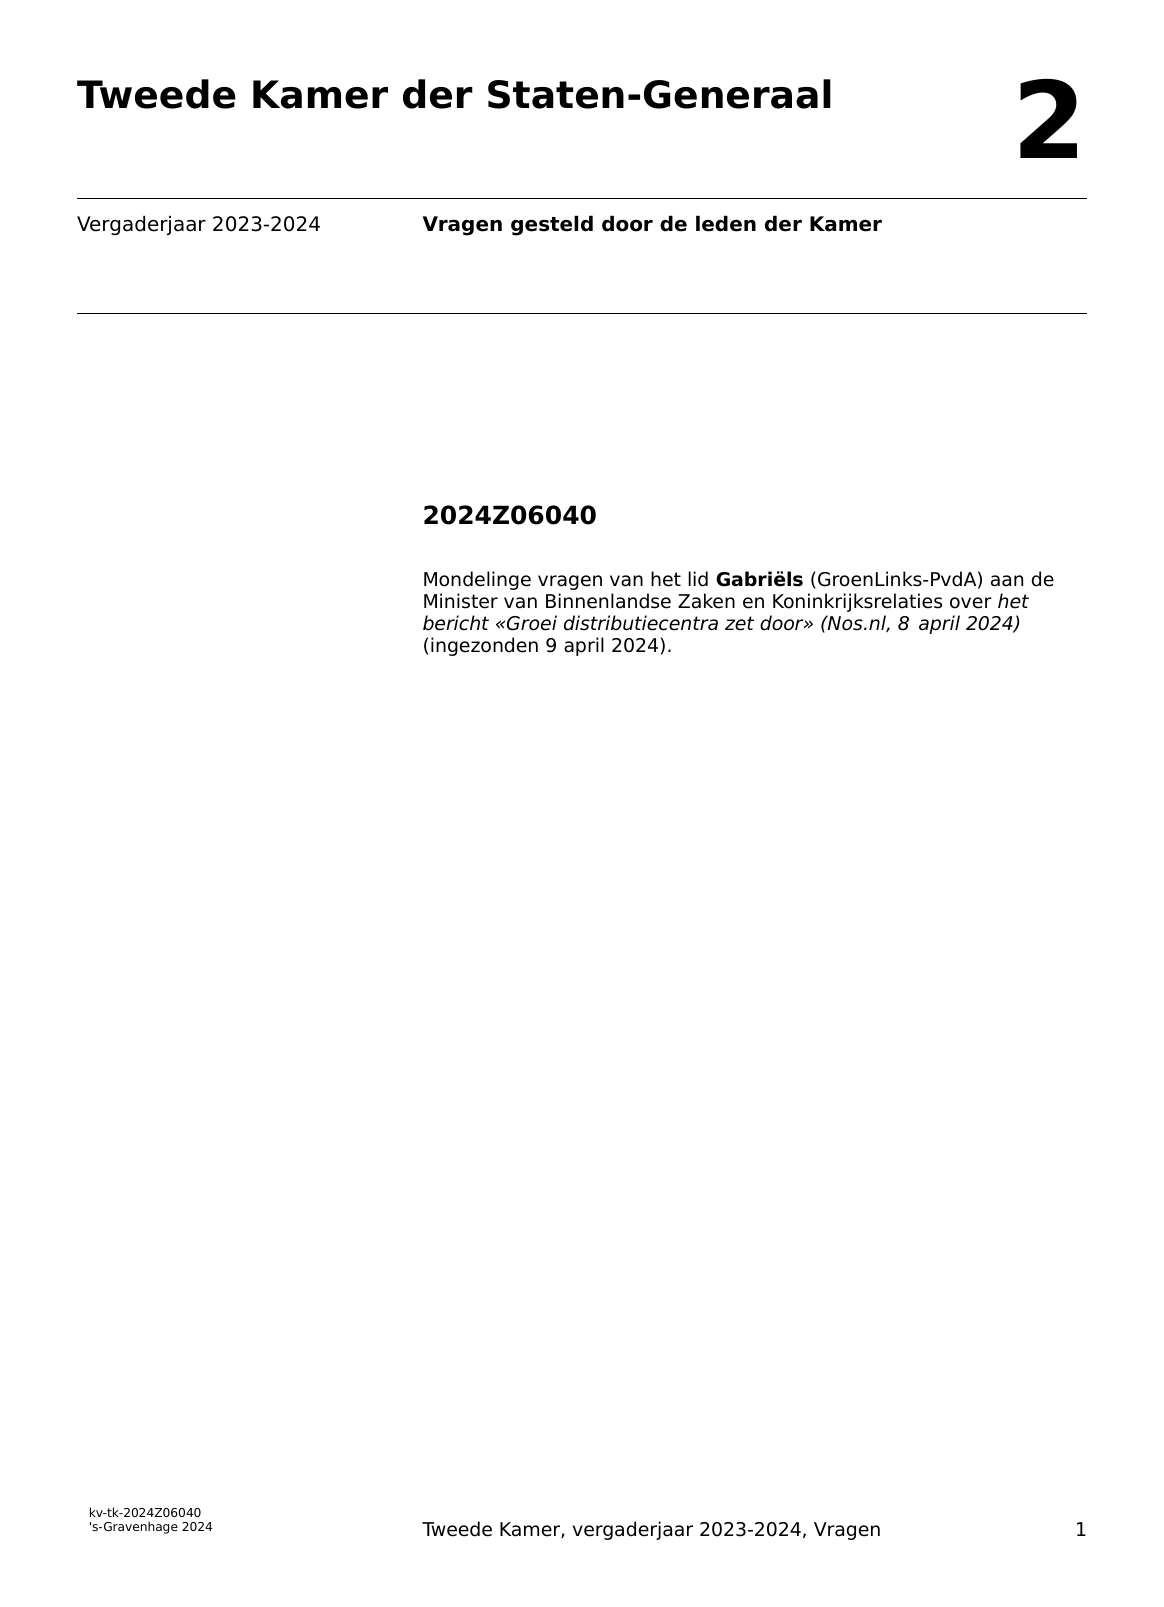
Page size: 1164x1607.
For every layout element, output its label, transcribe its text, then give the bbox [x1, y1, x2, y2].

table_header Tweede Kamer der Staten-Generaal [77, 59, 886, 198]
table_header 2 [886, 59, 1087, 198]
text Mondelinge vragen van het lid Gabriëls (GroenLinks-PvdA) aan de Minister van Binnenlandse Zaken en Koninkrijksrelaties over het bericht «Groei distributiecentra zet door» (Nos.nl, 8 april 2024) (ingezonden 9 april 2024). [422, 569, 1087, 657]
table_cell Vergaderjaar 2023-2024 [77, 199, 422, 313]
text kv-tk-2024Z06040 [88, 1506, 323, 1520]
table_cell Vragen gesteld door de leden der Kamer [422, 199, 1087, 313]
text 's-Gravenhage 2024 [88, 1520, 323, 1534]
text 2024Z06040 [422, 501, 1087, 531]
